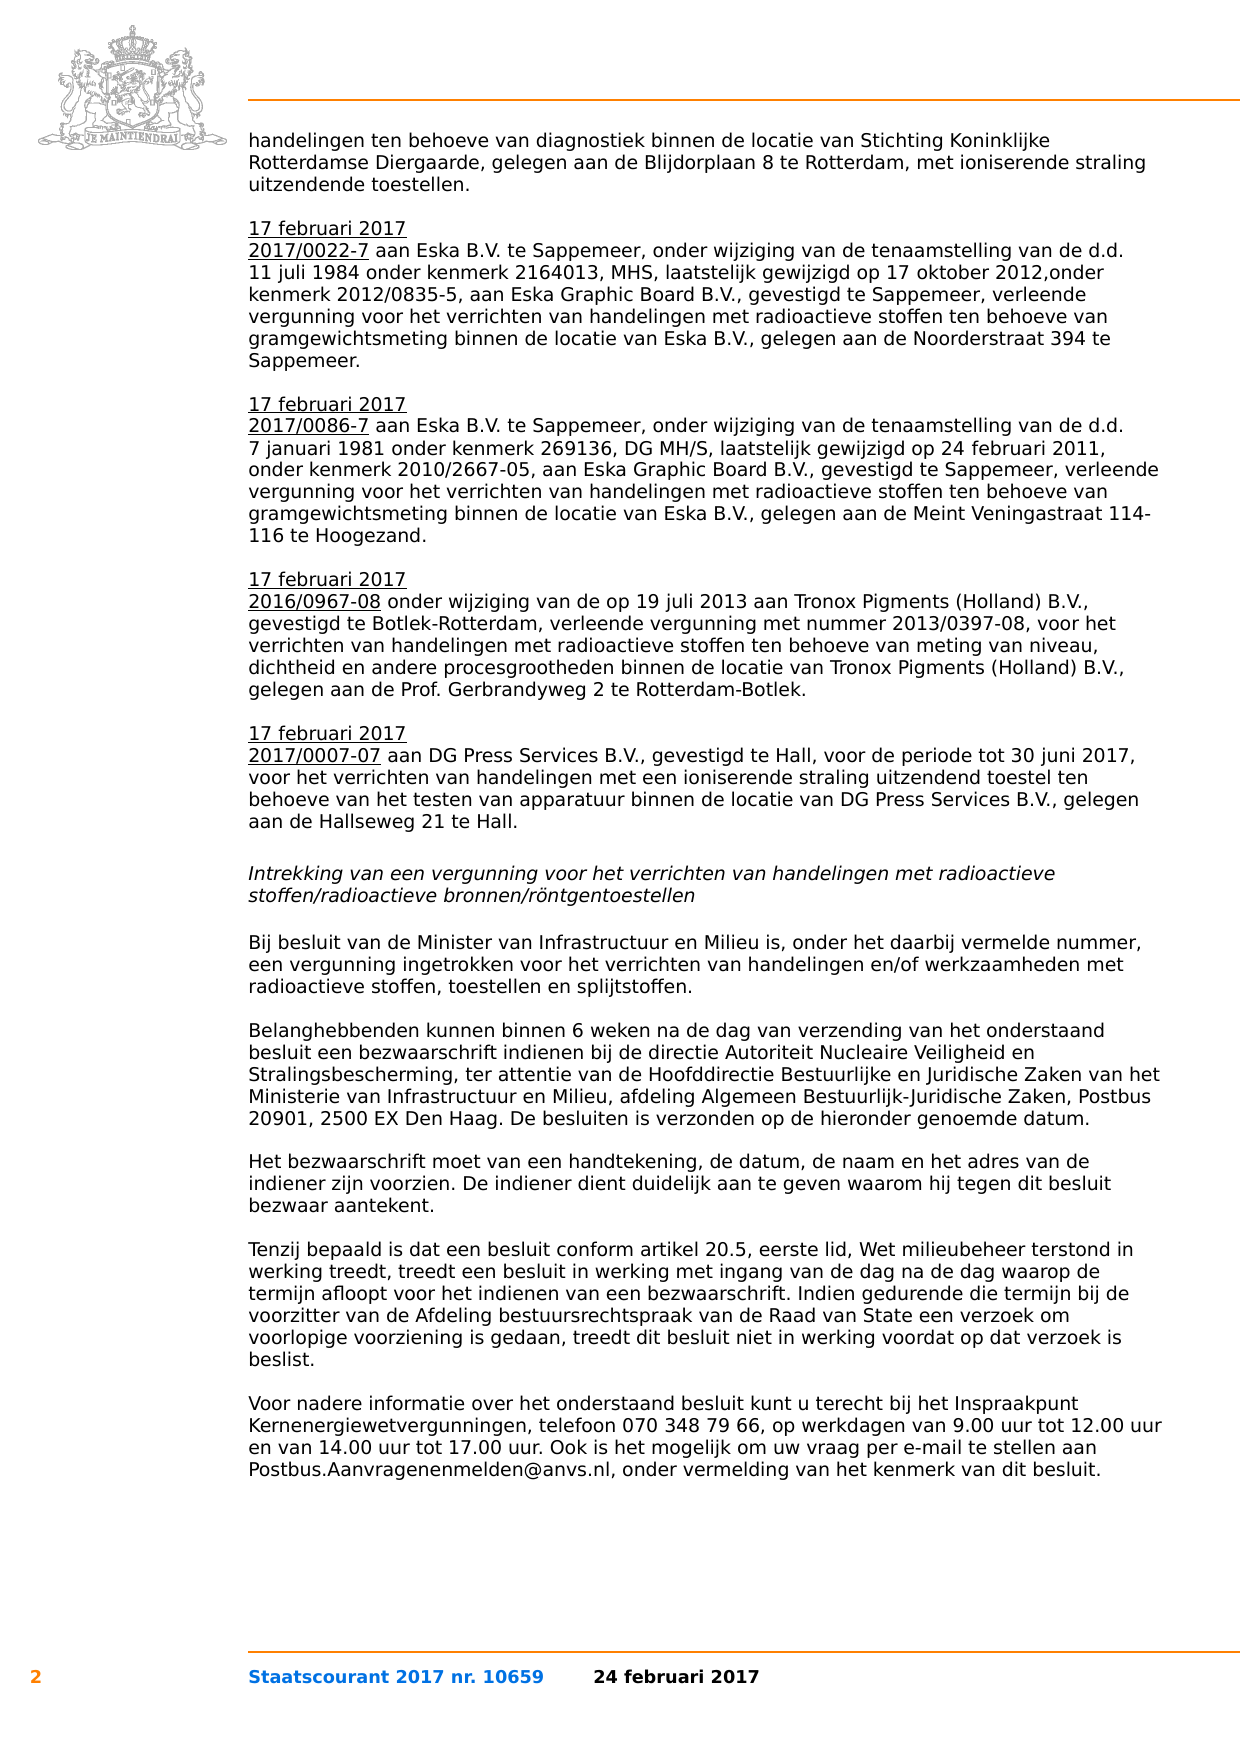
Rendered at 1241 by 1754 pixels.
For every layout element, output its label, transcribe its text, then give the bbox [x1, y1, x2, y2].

text Tenzij bepaald is dat een besluit conform artikel 20.5, eerste lid, Wet milieubeheer terstond in werking treedt, treedt een besluit in werking met ingang van de dag na de dag waarop de termijn afloopt voor het indienen van een bezwaarschrift. Indien gedurende die termijn bij de voorzitter van de Afdeling bestuursrechtspraak van de Raad van State een verzoek om voorlopige voorziening is gedaan, treedt dit besluit niet in werking voordat op dat verzoek is beslist. [248, 1239, 1163, 1371]
text Het bezwaarschrift moet van een handtekening, de datum, de naam en het adres van de indiener zijn voorzien. De indiener dient duidelijk aan te geven waarom hij tegen dit besluit bezwaar aantekent. [248, 1151, 1163, 1217]
text 2017/0086-7 aan Eska B.V. te Sappemeer, onder wijziging van de tenaamstelling van de d.d. 7 januari 1981 onder kenmerk 269136, DG MH/S, laatstelijk gewijzigd op 24 februari 2011, onder kenmerk 2010/2667-05, aan Eska Graphic Board B.V., gevestigd te Sappemeer, verleende vergunning voor het verrichten van handelingen met radioactieve stoffen ten behoeve van gramgewichtsmeting binnen de locatie van Eska B.V., gelegen aan de Meint Veningastraat 114-116 te Hoogezand. [248, 415, 1163, 547]
text 17 februari 2017 [248, 569, 1163, 591]
text 17 februari 2017 [248, 393, 1163, 415]
text 2017/0007-07 aan DG Press Services B.V., gevestigd te Hall, voor de periode tot 30 juni 2017, voor het verrichten van handelingen met een ioniserende straling uitzendend toestel ten behoeve van het testen van apparatuur binnen de locatie van DG Press Services B.V., gelegen aan de Hallseweg 21 te Hall. [248, 745, 1163, 833]
picture [38, 25, 227, 150]
text Voor nadere informatie over het onderstaand besluit kunt u terecht bij het Inspraakpunt Kernenergiewetvergunningen, telefoon 070 348 79 66, op werkdagen van 9.00 uur tot 12.00 uur en van 14.00 uur tot 17.00 uur. Ook is het mogelijk om uw vraag per e-mail te stellen aan Postbus.Aanvragenenmelden@anvs.nl, onder vermelding van het kenmerk van dit besluit. [248, 1393, 1163, 1481]
text handelingen ten behoeve van diagnostiek binnen de locatie van Stichting Koninklijke Rotterdamse Diergaarde, gelegen aan de Blijdorplaan 8 te Rotterdam, met ioniserende straling uitzendende toestellen. [248, 130, 1163, 196]
text 2017/0022-7 aan Eska B.V. te Sappemeer, onder wijziging van de tenaamstelling van de d.d. 11 juli 1984 onder kenmerk 2164013, MHS, laatstelijk gewijzigd op 17 oktober 2012,onder kenmerk 2012/0835-5, aan Eska Graphic Board B.V., gevestigd te Sappemeer, verleende vergunning voor het verrichten van handelingen met radioactieve stoffen ten behoeve van gramgewichtsmeting binnen de locatie van Eska B.V., gelegen aan de Noorderstraat 394 te Sappemeer. [248, 240, 1163, 372]
text 2016/0967-08 onder wijziging van de op 19 juli 2013 aan Tronox Pigments (Holland) B.V., gevestigd te Botlek-Rotterdam, verleende vergunning met nummer 2013/0397-08, voor het verrichten van handelingen met radioactieve stoffen ten behoeve van meting van niveau, dichtheid en andere procesgrootheden binnen de locatie van Tronox Pigments (Holland) B.V., gelegen aan de Prof. Gerbrandyweg 2 te Rotterdam-Botlek. [248, 591, 1163, 701]
text 17 februari 2017 [248, 218, 1163, 240]
text Belanghebbenden kunnen binnen 6 weken na de dag van verzending van het onderstaand besluit een bezwaarschrift indienen bij de directie Autoriteit Nucleaire Veiligheid en Stralingsbescherming, ter attentie van de Hoofddirectie Bestuurlijke en Juridische Zaken van het Ministerie van Infrastructuur en Milieu, afdeling Algemeen Bestuurlijk-Juridische Zaken, Postbus 20901, 2500 EX Den Haag. De besluiten is verzonden op de hieronder genoemde datum. [248, 1019, 1163, 1129]
text 17 februari 2017 [248, 723, 1163, 745]
text Bij besluit van de Minister van Infrastructuur en Milieu is, onder het daarbij vermelde nummer, een vergunning ingetrokken voor het verrichten van handelingen en/of werkzaamheden met radioactieve stoffen, toestellen en splijtstoffen. [248, 932, 1163, 998]
subtitle Intrekking van een vergunning voor het verrichten van handelingen met radioactieve stoffen/radioactieve bronnen/röntgentoestellen [248, 863, 1163, 907]
